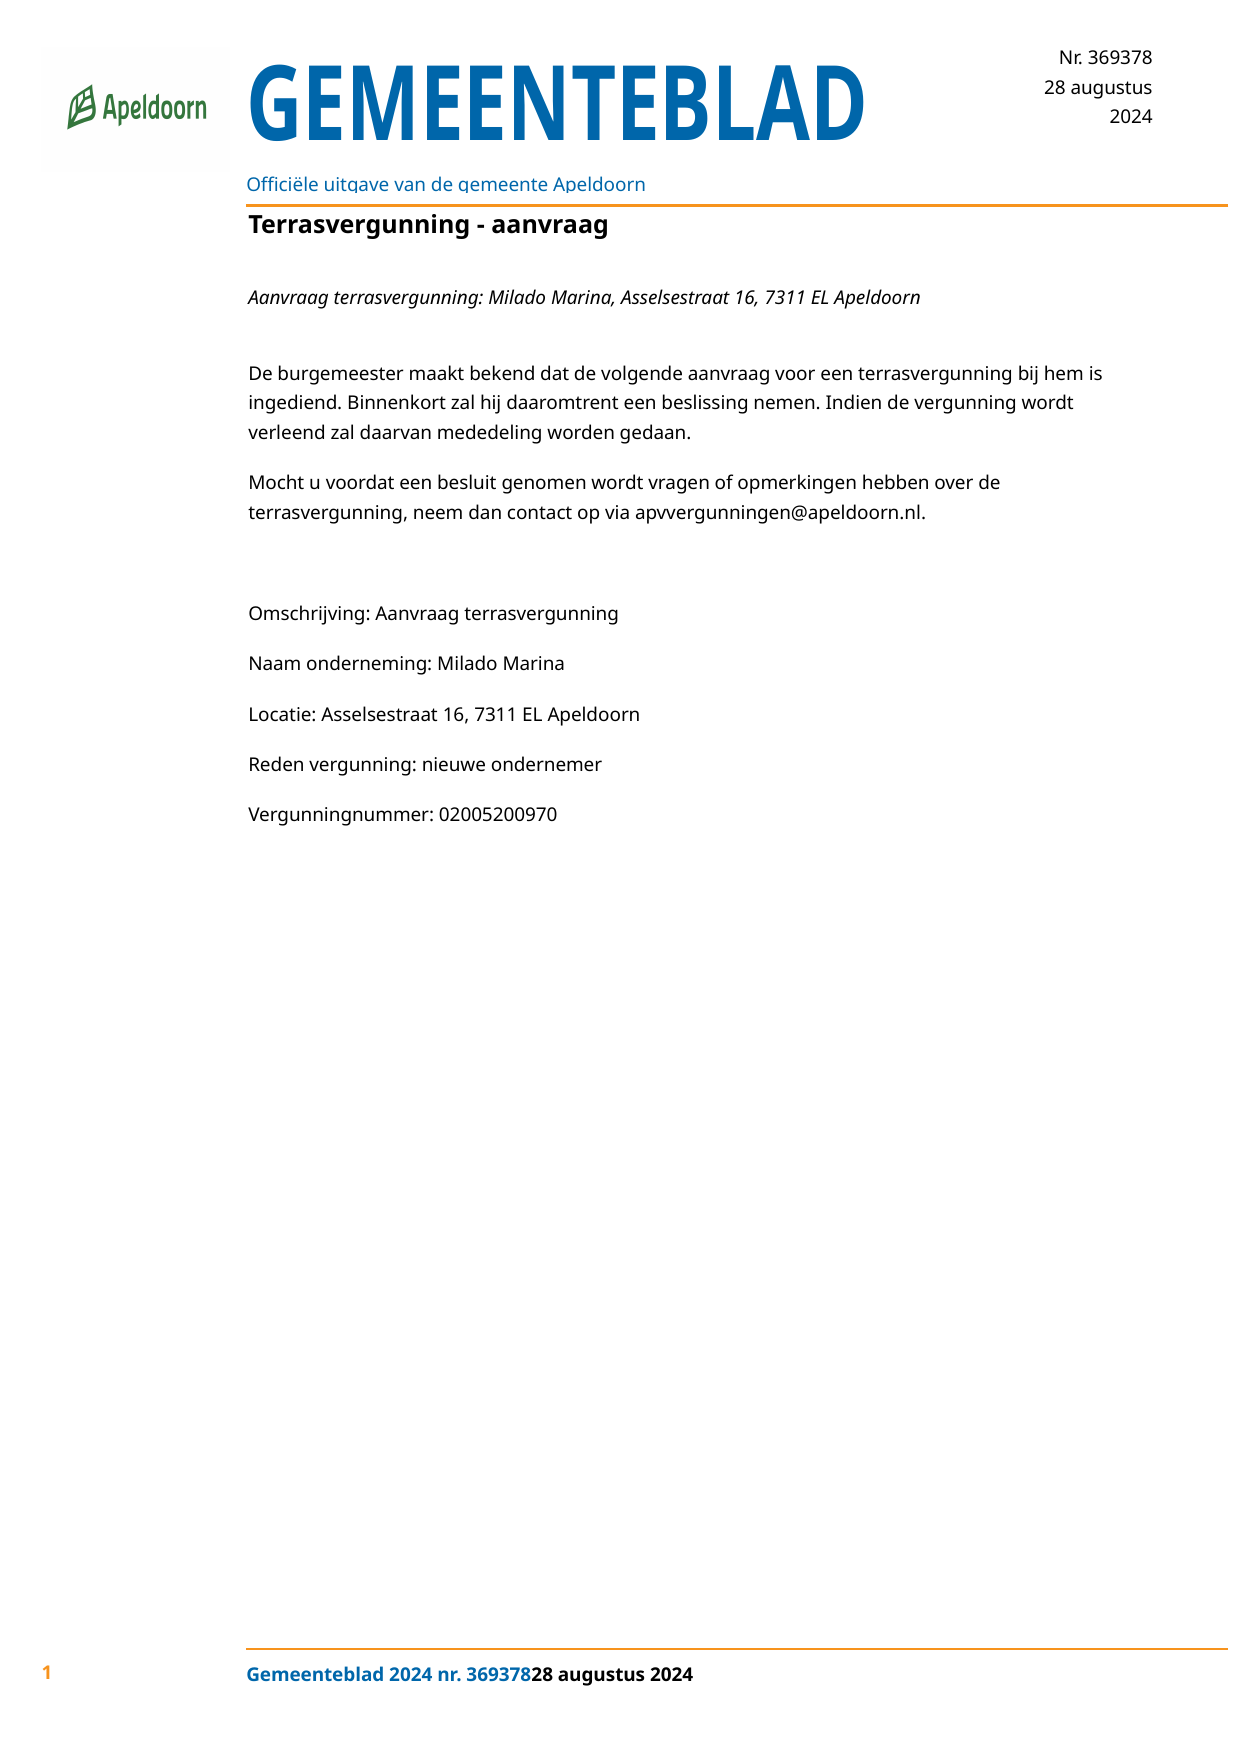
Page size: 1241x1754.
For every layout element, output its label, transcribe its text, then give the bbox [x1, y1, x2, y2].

text Naam onderneming: Milado Marina [248, 650, 1152, 676]
text De burgemeester maakt bekend dat de volgende aanvraag voor een terrasvergunning bij hem is ingediend. Binnenkort zal hij daaromtrent een beslissing nemen. Indien de vergunning wordt verleend zal daarvan mededeling worden gedaan. [248, 360, 1152, 445]
text Locatie: Asselsestraat 16, 7311 EL Apeldoorn [248, 701, 1152, 727]
text Omschrijving: Aanvraag terrasvergunning [248, 600, 1152, 626]
text Aanvraag terrasvergunning: Milado Marina, Asselsestraat 16, 7311 EL Apeldoorn [248, 284, 1152, 309]
text Terrasvergunning - aanvraag [248, 207, 1152, 241]
picture [41, 47, 231, 172]
text Reden vergunning: nieuwe ondernemer [248, 751, 1152, 777]
text Vergunningnummer: 02005200970 [248, 802, 1152, 827]
text Mocht u voordat een besluit genomen wordt vragen of opmerkingen hebben over de terrasvergunning, neem dan contact op via apvvergunningen@apeldoorn.nl. [248, 469, 1152, 525]
